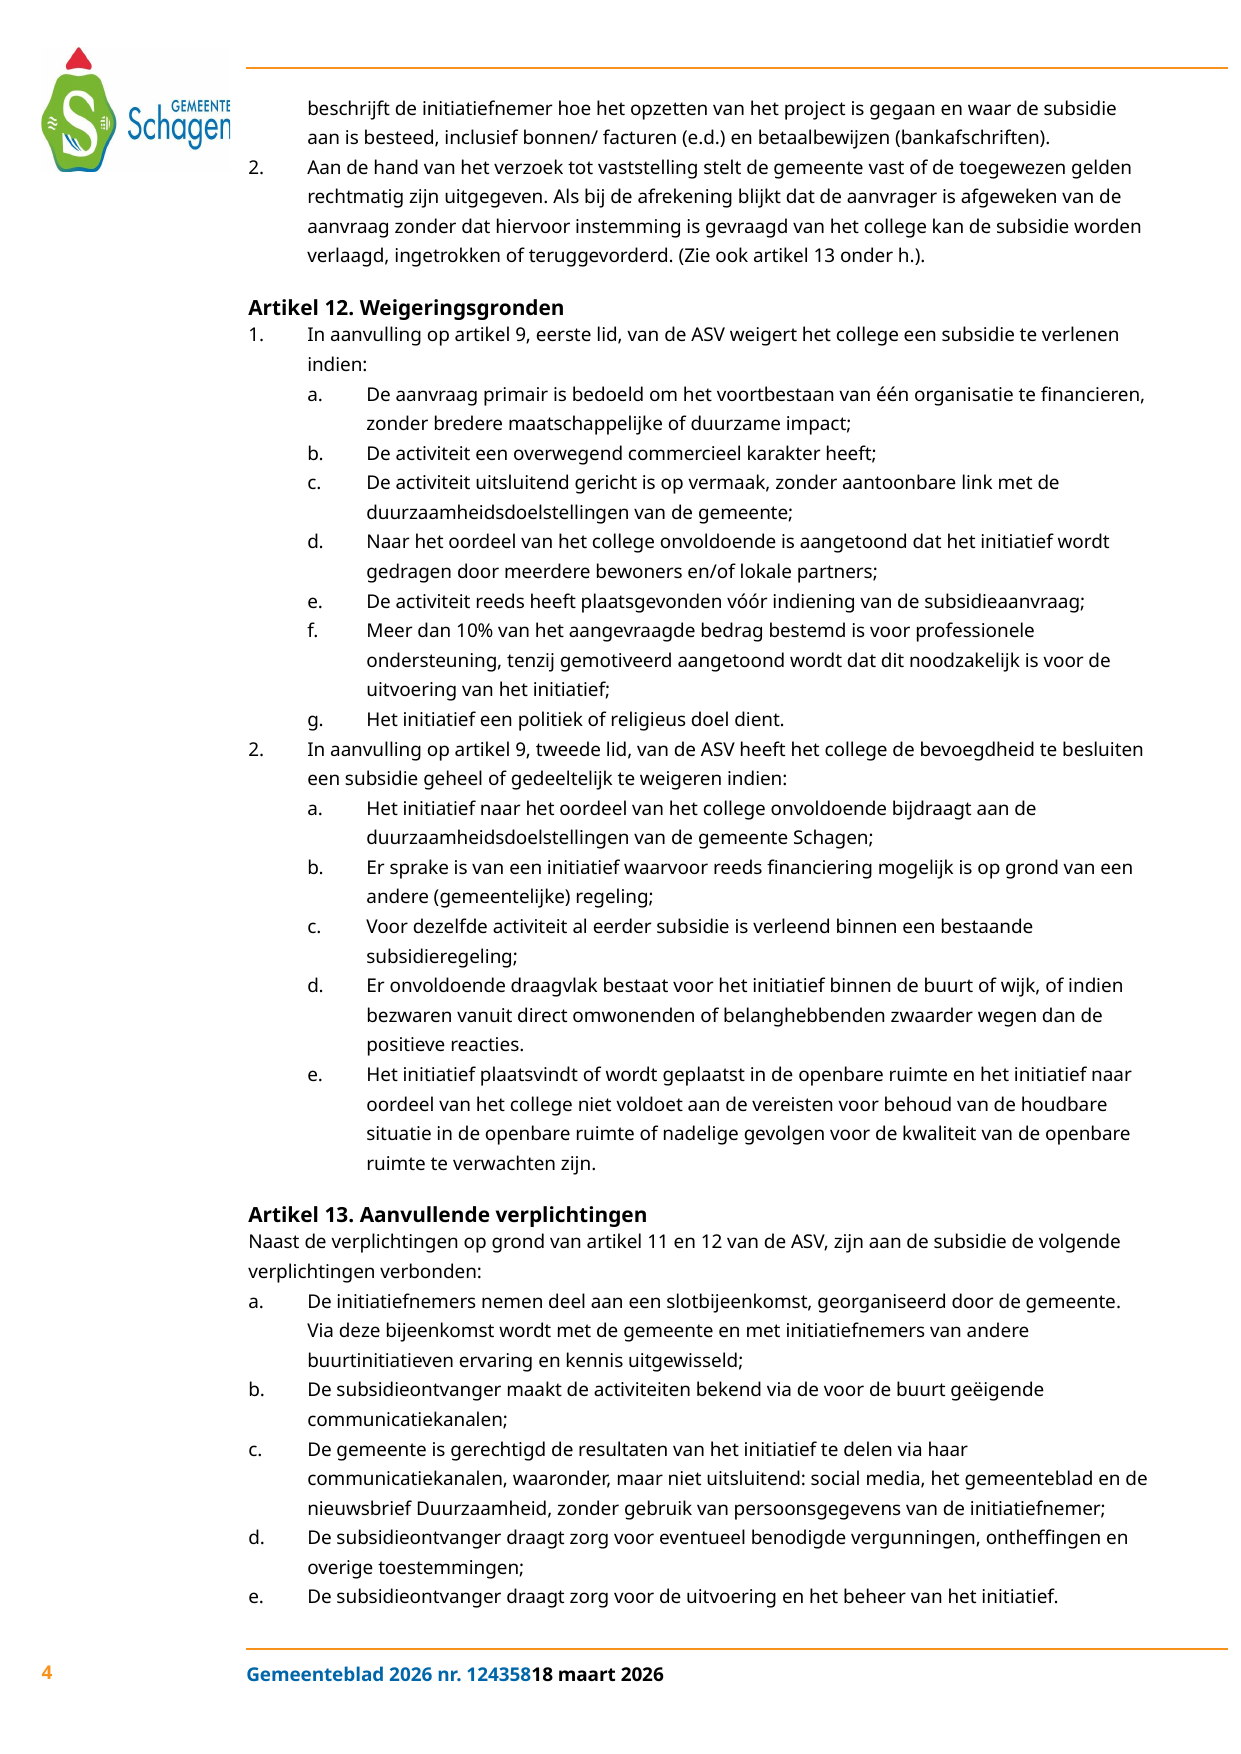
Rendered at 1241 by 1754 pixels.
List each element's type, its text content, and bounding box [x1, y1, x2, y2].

list In aanvulling op artikel 9, eerste lid, van de ASV weigert het college een subsidie te verlenen indien: [248, 322, 1152, 377]
text Artikel 13. Aanvullende verplichtingen [248, 1200, 1152, 1229]
list Het initiatief plaatsvindt of wordt geplaatst in de openbare ruimte en het initiatief naar oordeel van het college niet voldoet aan de vereisten voor behoud van de houdbare situatie in de openbare ruimte of nadelige gevolgen voor de kwaliteit van de openbare ruimte te verwachten zijn. [307, 1061, 1152, 1176]
list Er sprake is van een initiatief waarvoor reeds financiering mogelijk is op grond van een andere (gemeentelijke) regeling; [307, 854, 1152, 909]
list Aan de hand van het verzoek tot vaststelling stelt de gemeente vast of de toegewezen gelden rechtmatig zijn uitgegeven. Als bij de afrekening blijkt dat de aanvrager is afgeweken van de aanvraag zonder dat hiervoor instemming is gevraagd van het college kan de subsidie worden verlaagd, ingetrokken of teruggevorderd. (Zie ook artikel 13 onder h.). [248, 154, 1152, 268]
list In aanvulling op artikel 9, tweede lid, van de ASV heeft het college de bevoegdheid te besluiten een subsidie geheel of gedeeltelijk te weigeren indien: [248, 736, 1152, 791]
list De aanvraag primair is bedoeld om het voortbestaan van één organisatie te financieren, zonder bredere maatschappelijke of duurzame impact; [307, 381, 1152, 436]
list De activiteit reeds heeft plaatsgevonden vóór indiening van de subsidieaanvraag; [307, 588, 1152, 613]
list Naar het oordeel van het college onvoldoende is aangetoond dat het initiatief wordt gedragen door meerdere bewoners en/of lokale partners; [307, 529, 1152, 584]
list De activiteit een overwegend commercieel karakter heeft; [307, 440, 1152, 466]
text Artikel 12. Weigeringsgronden [248, 293, 1152, 322]
list De subsidieontvanger draagt zorg voor eventueel benodigde vergunningen, ontheffingen en overige toestemmingen; [248, 1524, 1152, 1580]
list Voor dezelfde activiteit al eerder subsidie is verleend binnen een bestaande subsidieregeling; [307, 913, 1152, 968]
picture [41, 47, 231, 172]
list De activiteit uitsluitend gericht is op vermaak, zonder aantoonbare link met de duurzaamheidsdoelstellingen van de gemeente; [307, 469, 1152, 525]
list Meer dan 10% van het aangevraagde bedrag bestemd is voor professionele ondersteuning, tenzij gemotiveerd aangetoond wordt dat dit noodzakelijk is voor de uitvoering van het initiatief; [307, 617, 1152, 702]
list Het initiatief naar het oordeel van het college onvoldoende bijdraagt aan de duurzaamheidsdoelstellingen van de gemeente Schagen; [307, 795, 1152, 850]
list beschrijft de initiatiefnemer hoe het opzetten van het project is gegaan en waar de subsidie aan is besteed, inclusief bonnen/ facturen (e.d.) en betaalbewijzen (bankafschriften). [248, 95, 1152, 150]
list De initiatiefnemers nemen deel aan een slotbijeenkomst, georganiseerd door de gemeente. Via deze bijeenkomst wordt met de gemeente en met initiatiefnemers van andere buurtinitiatieven ervaring en kennis uitgewisseld; [248, 1288, 1152, 1373]
list Het initiatief een politiek of religieus doel dient. [307, 706, 1152, 732]
list De subsidieontvanger draagt zorg voor de uitvoering en het beheer van het initiatief. [248, 1584, 1152, 1609]
list De subsidieontvanger maakt de activiteiten bekend via de voor de buurt geëigende communicatiekanalen; [248, 1377, 1152, 1432]
text Naast de verplichtingen op grond van artikel 11 en 12 van de ASV, zijn aan de subsidie de volgende verplichtingen verbonden: [248, 1229, 1152, 1284]
list De gemeente is gerechtigd de resultaten van het initiatief te delen via haar communicatiekanalen, waaronder, maar niet uitsluitend: social media, het gemeenteblad en de nieuwsbrief Duurzaamheid, zonder gebruik van persoonsgegevens van de initiatiefnemer; [248, 1436, 1152, 1521]
list Er onvoldoende draagvlak bestaat voor het initiatief binnen de buurt of wijk, of indien bezwaren vanuit direct omwonenden of belanghebbenden zwaarder wegen dan de positieve reacties. [307, 972, 1152, 1057]
